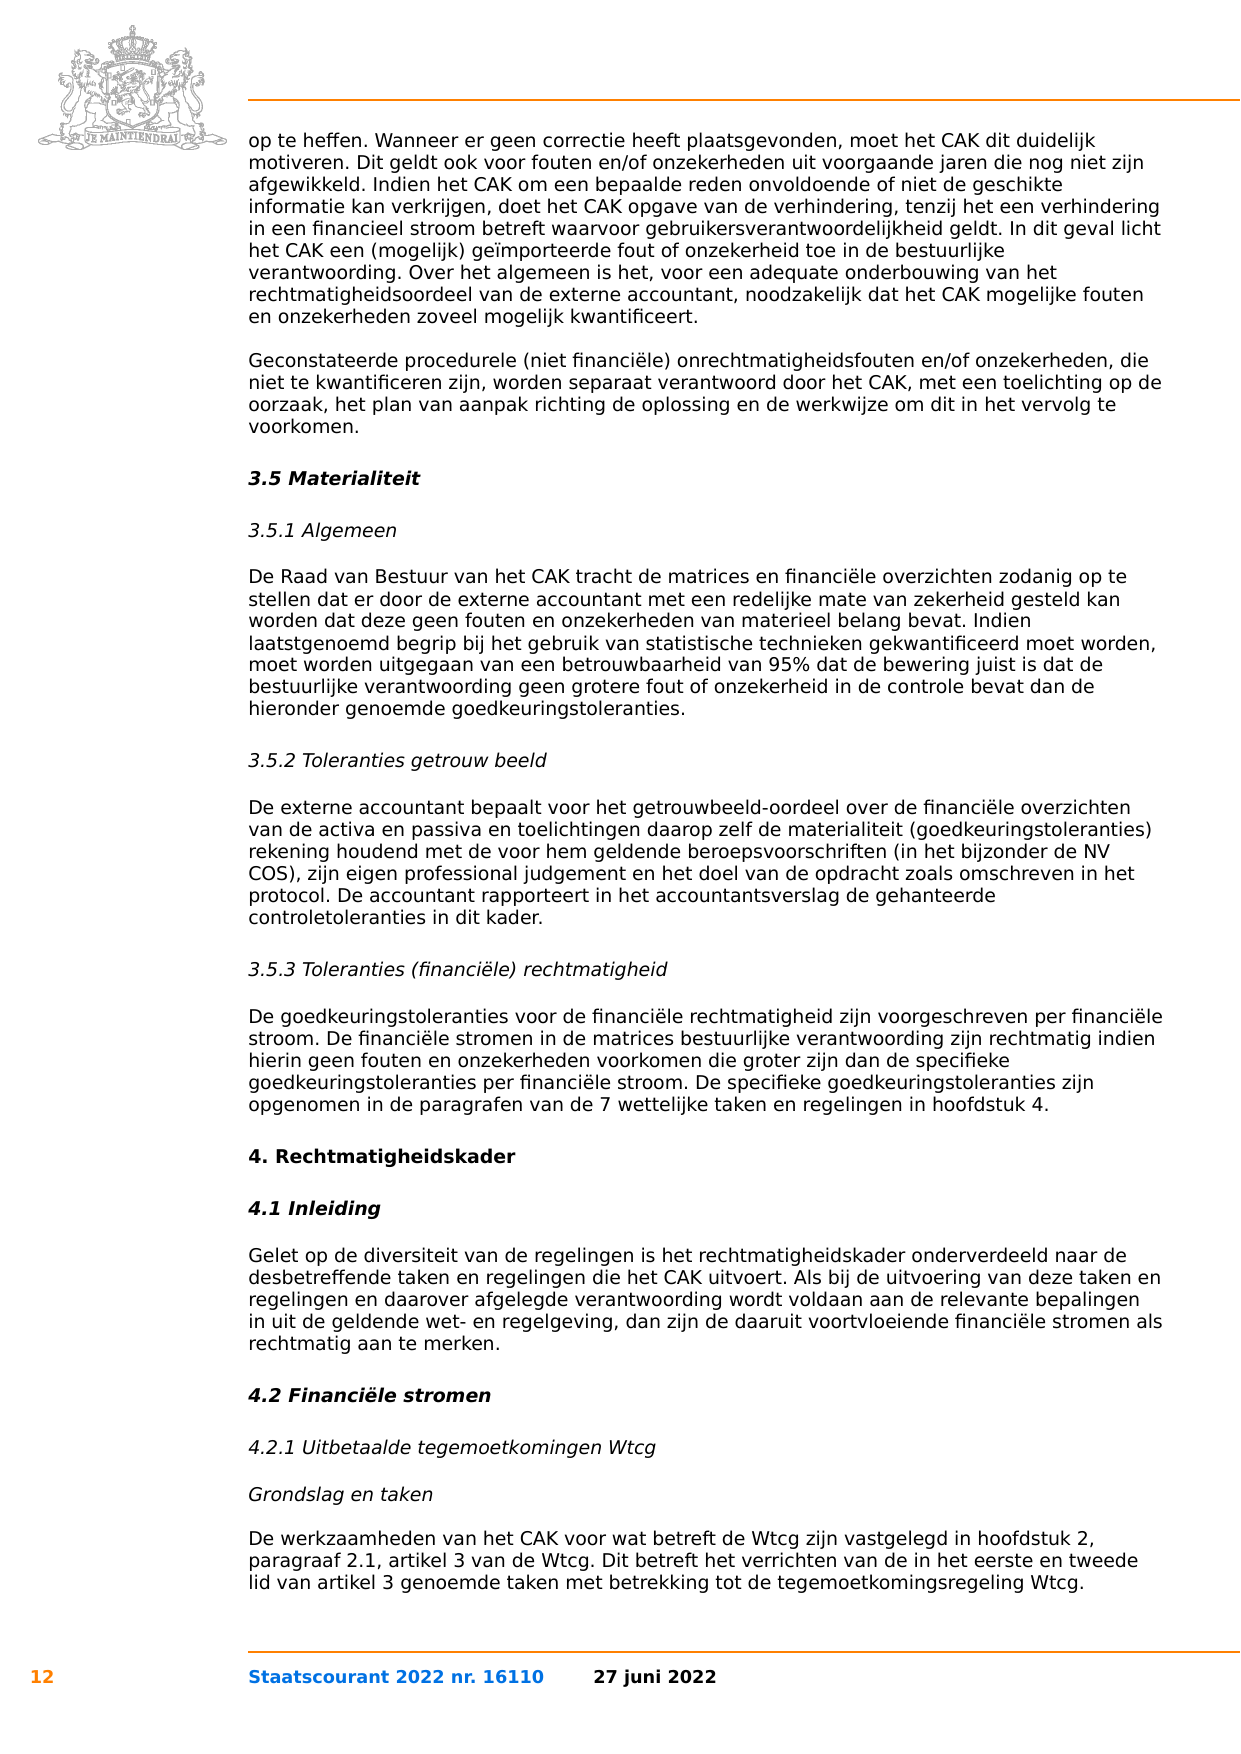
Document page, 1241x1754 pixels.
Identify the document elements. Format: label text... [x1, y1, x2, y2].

text Gelet op de diversiteit van de regelingen is het rechtmatigheidskader onderverdeeld naar de desbetreffende taken en regelingen die het CAK uitvoert. Als bij de uitvoering van deze taken en regelingen en daarover afgelegde verantwoording wordt voldaan aan de relevante bepalingen in uit de geldende wet- en regelgeving, dan zijn de daaruit voortvloeiende financiële stromen als rechtmatig aan te merken. [248, 1245, 1163, 1355]
text De goedkeuringstoleranties voor de financiële rechtmatigheid zijn voorgeschreven per financiële stroom. De financiële stromen in de matrices bestuurlijke verantwoording zijn rechtmatig indien hierin geen fouten en onzekerheden voorkomen die groter zijn dan de specifieke goedkeuringstoleranties per financiële stroom. De specifieke goedkeuringstoleranties zijn opgenomen in de paragrafen van de 7 wettelijke taken en regelingen in hoofdstuk 4. [248, 1006, 1163, 1116]
subtitle 4.2.1 Uitbetaalde tegemoetkomingen Wtcg [248, 1437, 1163, 1459]
subtitle Grondslag en taken [248, 1484, 1163, 1506]
subtitle 4.2 Financiële stromen [248, 1385, 1163, 1407]
text De Raad van Bestuur van het CAK tracht de matrices en financiële overzichten zodanig op te stellen dat er door de externe accountant met een redelijke mate van zekerheid gesteld kan worden dat deze geen fouten en onzekerheden van materieel belang bevat. Indien laatstgenoemd begrip bij het gebruik van statistische technieken gekwantificeerd moet worden, moet worden uitgegaan van een betrouwbaarheid van 95% dat de bewering juist is dat de bestuurlijke verantwoording geen grotere fout of onzekerheid in de controle bevat dan de hieronder genoemde goedkeuringstoleranties. [248, 566, 1163, 720]
picture [38, 25, 227, 150]
text De werkzaamheden van het CAK voor wat betreft de Wtcg zijn vastgelegd in hoofdstuk 2, paragraaf 2.1, artikel 3 van de Wtcg. Dit betreft het verrichten van de in het eerste en tweede lid van artikel 3 genoemde taken met betrekking tot de tegemoetkomingsregeling Wtcg. [248, 1528, 1163, 1594]
subtitle 3.5.1 Algemeen [248, 519, 1163, 541]
text De externe accountant bepaalt voor het getrouwbeeld-oordeel over de financiële overzichten van de activa en passiva en toelichtingen daarop zelf de materialiteit (goedkeuringstoleranties) rekening houdend met de voor hem geldende beroepsvoorschriften (in het bijzonder de NV COS), zijn eigen professional judgement en het doel van de opdracht zoals omschreven in het protocol. De accountant rapporteert in het accountantsverslag de gehanteerde controletoleranties in dit kader. [248, 797, 1163, 929]
text Geconstateerde procedurele (niet financiële) onrechtmatigheidsfouten en/of onzekerheden, die niet te kwantificeren zijn, worden separaat verantwoord door het CAK, met een toelichting op de oorzaak, het plan van aanpak richting de oplossing en de werkwijze om dit in het vervolg te voorkomen. [248, 349, 1163, 437]
subtitle 3.5 Materialiteit [248, 467, 1163, 489]
text op te heffen. Wanneer er geen correctie heeft plaatsgevonden, moet het CAK dit duidelijk motiveren. Dit geldt ook voor fouten en/of onzekerheden uit voorgaande jaren die nog niet zijn afgewikkeld. Indien het CAK om een bepaalde reden onvoldoende of niet de geschikte informatie kan verkrijgen, doet het CAK opgave van de verhindering, tenzij het een verhindering in een financieel stroom betreft waarvoor gebruikersverantwoordelijkheid geldt. In dit geval licht het CAK een (mogelijk) geïmporteerde fout of onzekerheid toe in de bestuurlijke verantwoording. Over het algemeen is het, voor een adequate onderbouwing van het rechtmatigheidsoordeel van de externe accountant, noodzakelijk dat het CAK mogelijke fouten en onzekerheden zoveel mogelijk kwantificeert. [248, 130, 1163, 328]
subtitle 4.1 Inleiding [248, 1198, 1163, 1220]
subtitle 3.5.3 Toleranties (financiële) rechtmatigheid [248, 959, 1163, 981]
subtitle 3.5.2 Toleranties getrouw beeld [248, 750, 1163, 772]
subtitle 4. Rechtmatigheidskader [248, 1146, 1163, 1168]
